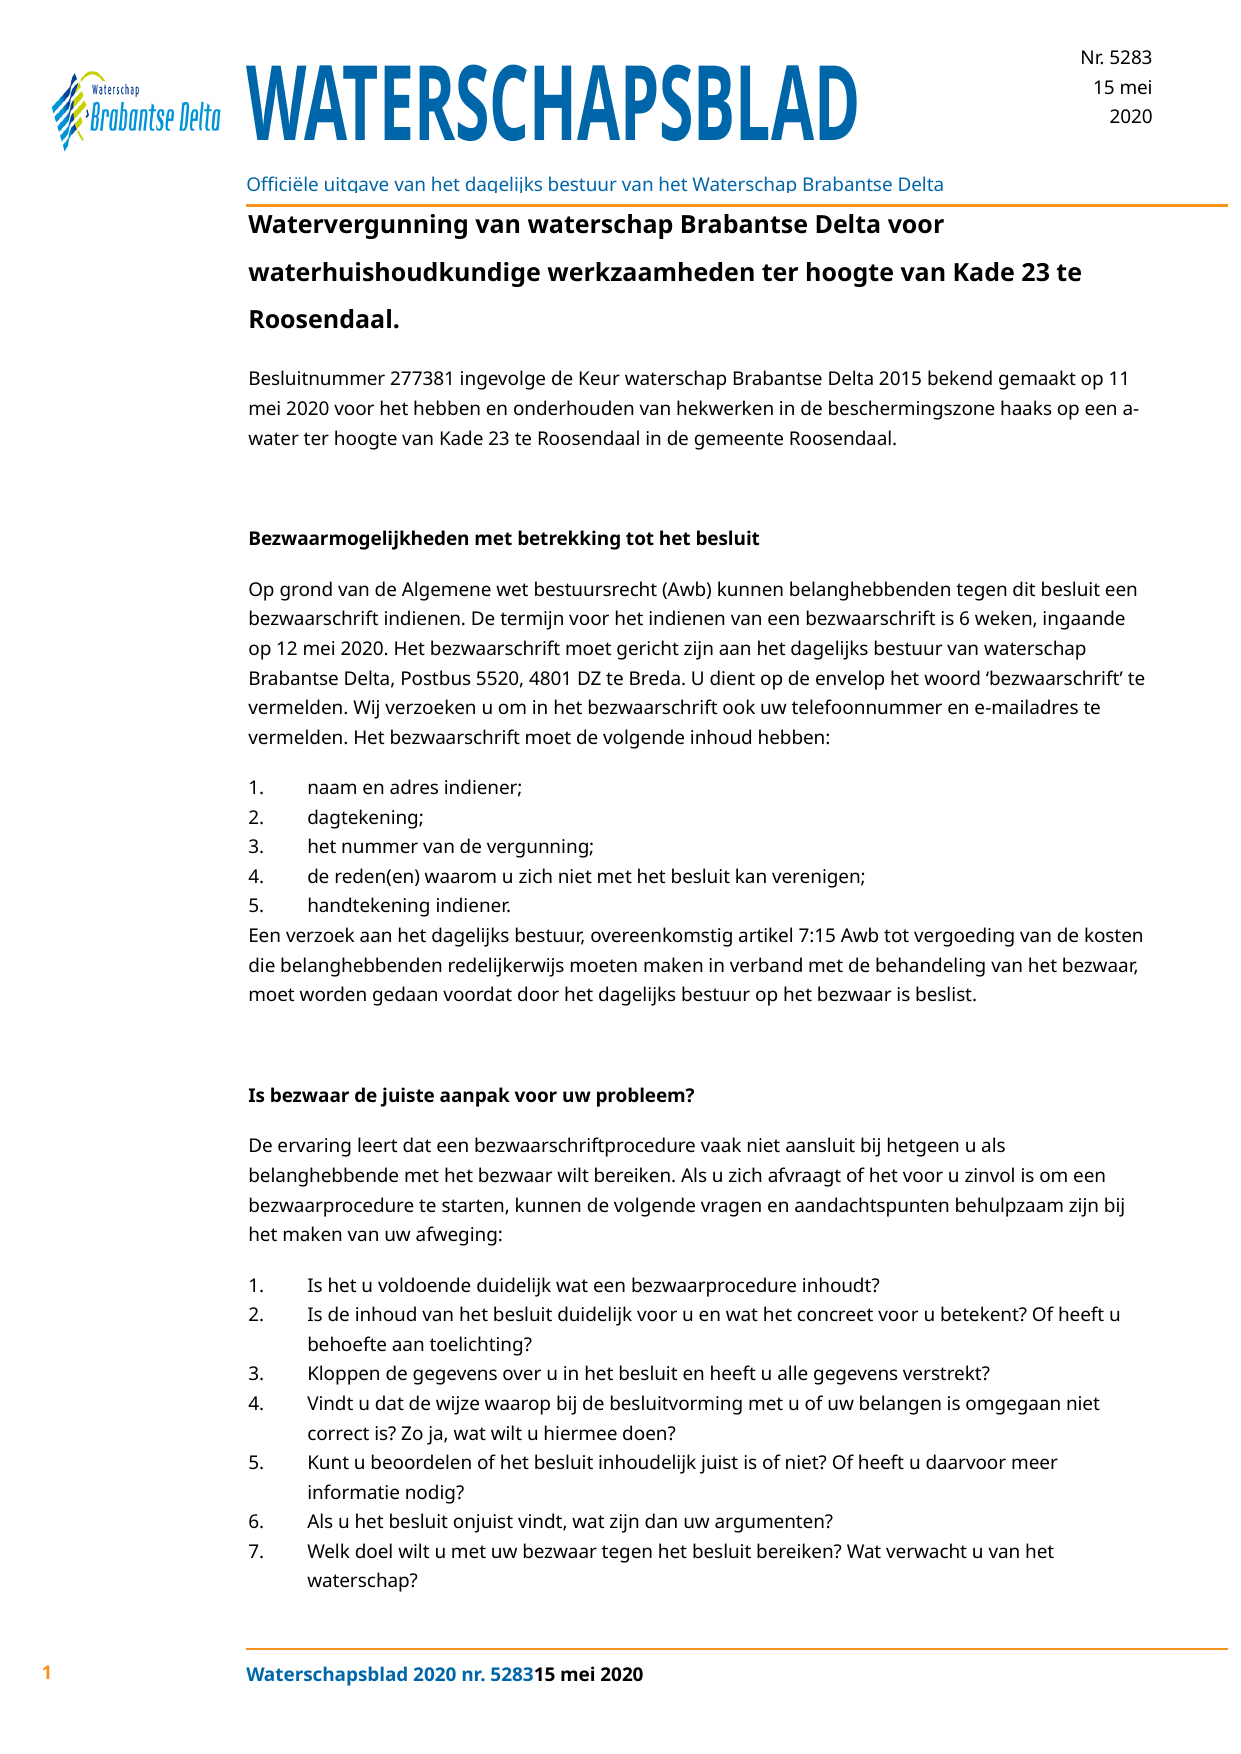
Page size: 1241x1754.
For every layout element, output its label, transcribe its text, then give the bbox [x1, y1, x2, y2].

text Watervergunning van waterschap Brabantse Delta voor waterhuishoudkundige werkzaamheden ter hoogte van Kade 23 te Roosendaal. [248, 207, 1152, 336]
list Als u het besluit onjuist vindt, wat zijn dan uw argumenten? [248, 1508, 1152, 1534]
list Kunt u beoordelen of het besluit inhoudelijk juist is of niet? Of heeft u daarvoor meer informatie nodig? [248, 1449, 1152, 1504]
list de reden(en) waarom u zich niet met het besluit kan verenigen; [248, 863, 1152, 889]
list dagtekening; [248, 804, 1152, 829]
list Is de inhoud van het besluit duidelijk voor u en wat het concreet voor u betekent? Of heeft u behoefte aan toelichting? [248, 1301, 1152, 1357]
text Bezwaarmogelijkheden met betrekking tot het besluit [248, 526, 1152, 551]
text Op grond van de Algemene wet bestuursrecht (Awb) kunnen belanghebbenden tegen dit besluit een bezwaarschrift indienen. De termijn voor het indienen van een bezwaarschrift is 6 weken, ingaande op 12 mei 2020. Het bezwaarschrift moet gericht zijn aan het dagelijks bestuur van waterschap Brabantse Delta, Postbus 5520, 4801 DZ te Breda. U dient op de envelop het woord ‘bezwaarschrift’ te vermelden. Wij verzoeken u om in het bezwaarschrift ook uw telefoonnummer en e‑mailadres te vermelden. Het bezwaarschrift moet de volgende inhoud hebben: [248, 576, 1152, 749]
list naam en adres indiener; [248, 774, 1152, 800]
text Besluitnummer 277381 ingevolge de Keur waterschap Brabantse Delta 2015 bekend gemaakt op 11 mei 2020 voor het hebben en onderhouden van hekwerken in de beschermingszone haaks op een a-water ter hoogte van Kade 23 te Roosendaal in de gemeente Roosendaal. [248, 366, 1152, 450]
text Een verzoek aan het dagelijks bestuur, overeenkomstig artikel 7:15 Awb tot vergoeding van de kosten die belanghebbenden redelijkerwijs moeten maken in verband met de behandeling van het bezwaar, moet worden gedaan voordat door het dagelijks bestuur op het bezwaar is beslist. [248, 922, 1152, 1007]
list het nummer van de vergunning; [248, 833, 1152, 859]
list handtekening indiener. [248, 893, 1152, 918]
list Is het u voldoende duidelijk wat een bezwaarprocedure inhoudt? [248, 1272, 1152, 1297]
text De ervaring leert dat een bezwaarschriftprocedure vaak niet aansluit bij hetgeen u als belanghebbende met het bezwaar wilt bereiken. Als u zich afvraagt of het voor u zinvol is om een bezwaarprocedure te starten, kunnen de volgende vragen en aandachtspunten behulpzaam zijn bij het maken van uw afweging: [248, 1133, 1152, 1247]
list Kloppen de gegevens over u in het besluit en heeft u alle gegevens verstrekt? [248, 1361, 1152, 1386]
list Welk doel wilt u met uw bezwaar tegen het besluit bereiken? Wat verwacht u van het waterschap? [248, 1538, 1152, 1593]
list Vindt u dat de wijze waarop bij de besluitvorming met u of uw belangen is omgegaan niet correct is? Zo ja, wat wilt u hiermee doen? [248, 1390, 1152, 1445]
picture [41, 47, 231, 172]
text Is bezwaar de juiste aanpak voor uw probleem? [248, 1082, 1152, 1108]
